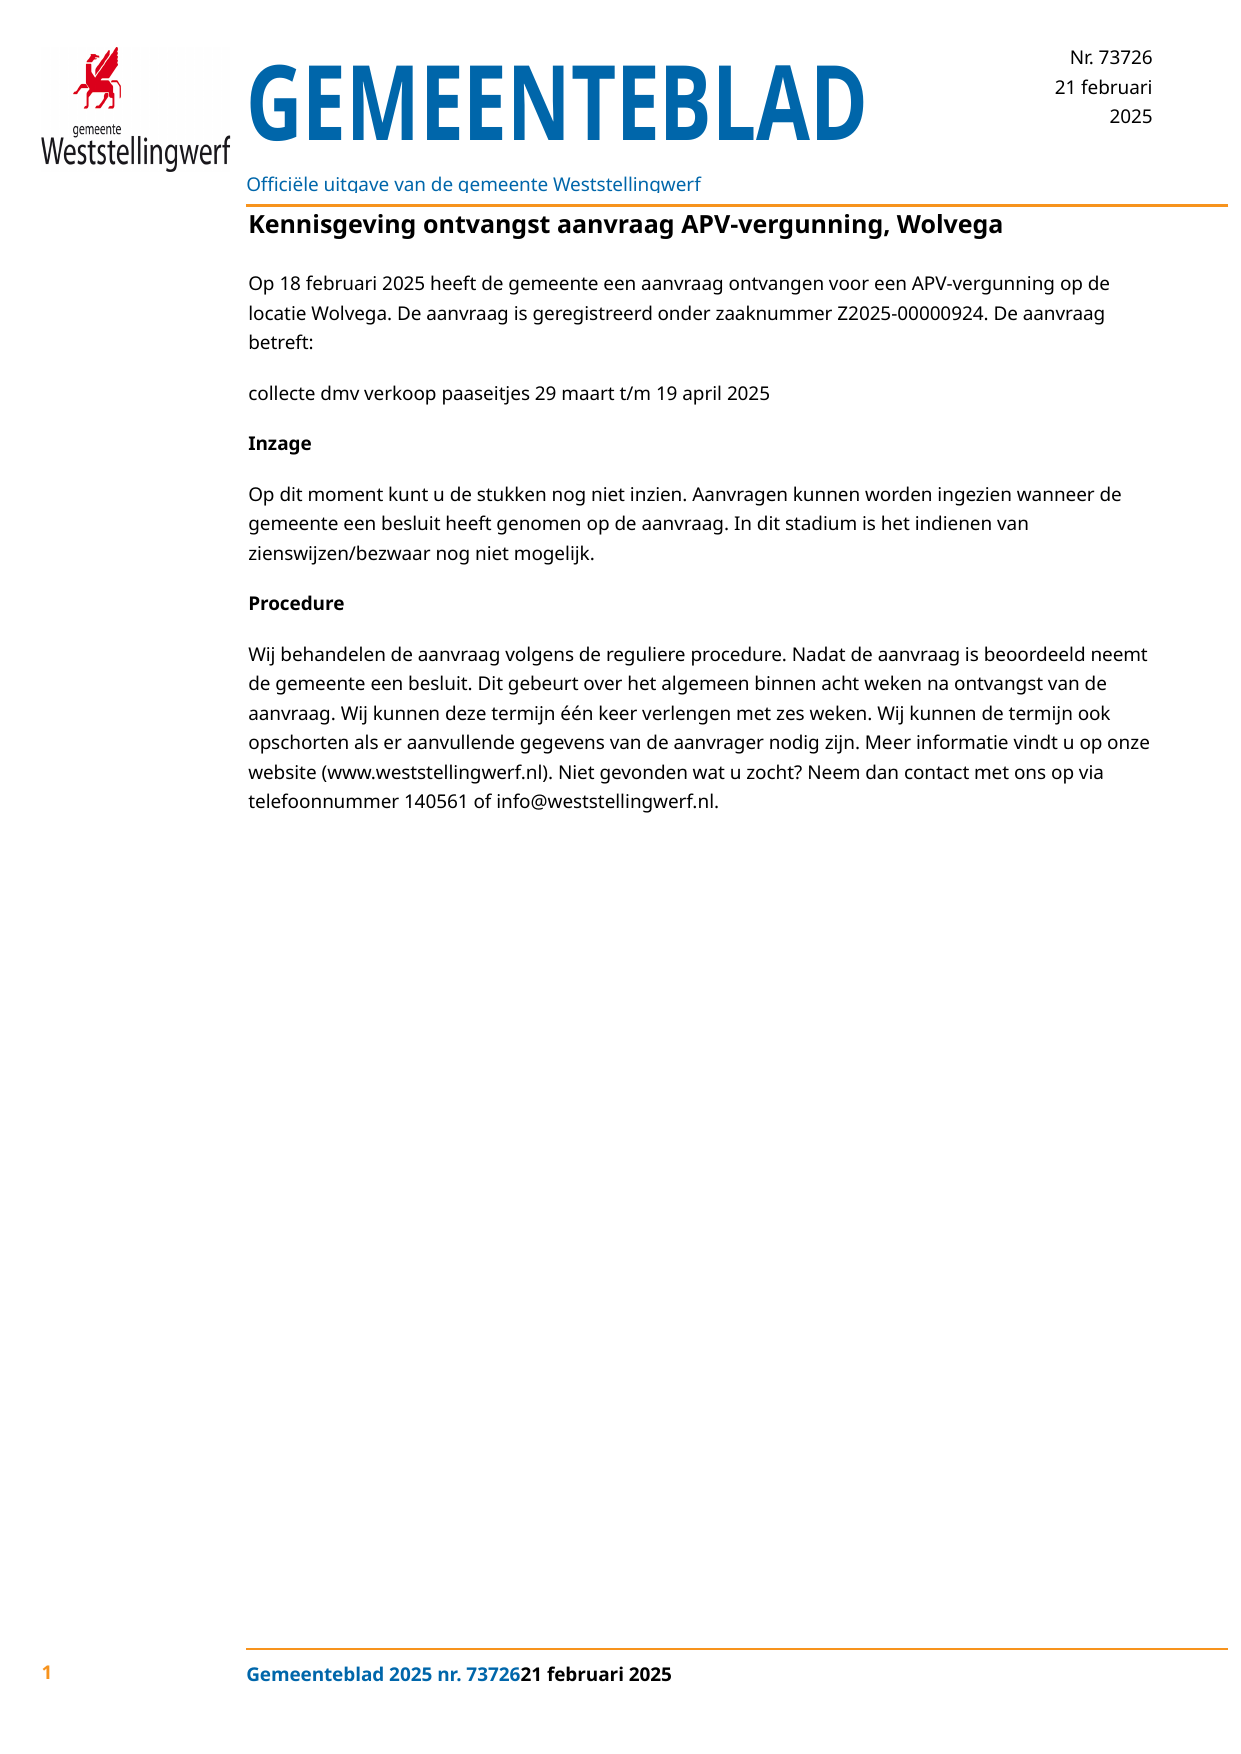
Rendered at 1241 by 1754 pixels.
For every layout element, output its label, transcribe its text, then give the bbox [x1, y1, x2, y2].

text Op dit moment kunt u de stukken nog niet inzien. Aanvragen kunnen worden ingezien wanneer de gemeente een besluit heeft genomen op de aanvraag. In dit stadium is het indienen van zienswijzen/bezwaar nog niet mogelijk. [248, 481, 1152, 566]
text collecte dmv verkoop paaseitjes 29 maart t/m 19 april 2025 [248, 380, 1152, 406]
text Op 18 februari 2025 heeft de gemeente een aanvraag ontvangen voor een APV-vergunning op de locatie Wolvega. De aanvraag is geregistreerd onder zaaknummer Z2025-00000924. De aanvraag betreft: [248, 270, 1152, 355]
text Wij behandelen de aanvraag volgens de reguliere procedure. Nadat de aanvraag is beoordeeld neemt de gemeente een besluit. Dit gebeurt over het algemeen binnen acht weken na ontvangst van de aanvraag. Wij kunnen deze termijn één keer verlengen met zes weken. Wij kunnen de termijn ook opschorten als er aanvullende gegevens van de aanvrager nodig zijn. Meer informatie vindt u op onze website (www.weststellingwerf.nl). Niet gevonden wat u zocht? Neem dan contact met ons op via telefoonnummer 140561 of info@weststellingwerf.nl. [248, 641, 1152, 814]
text Procedure [248, 590, 1152, 616]
picture [41, 47, 231, 172]
text Inzage [248, 430, 1152, 456]
text Kennisgeving ontvangst aanvraag APV-vergunning, Wolvega [248, 207, 1152, 241]
